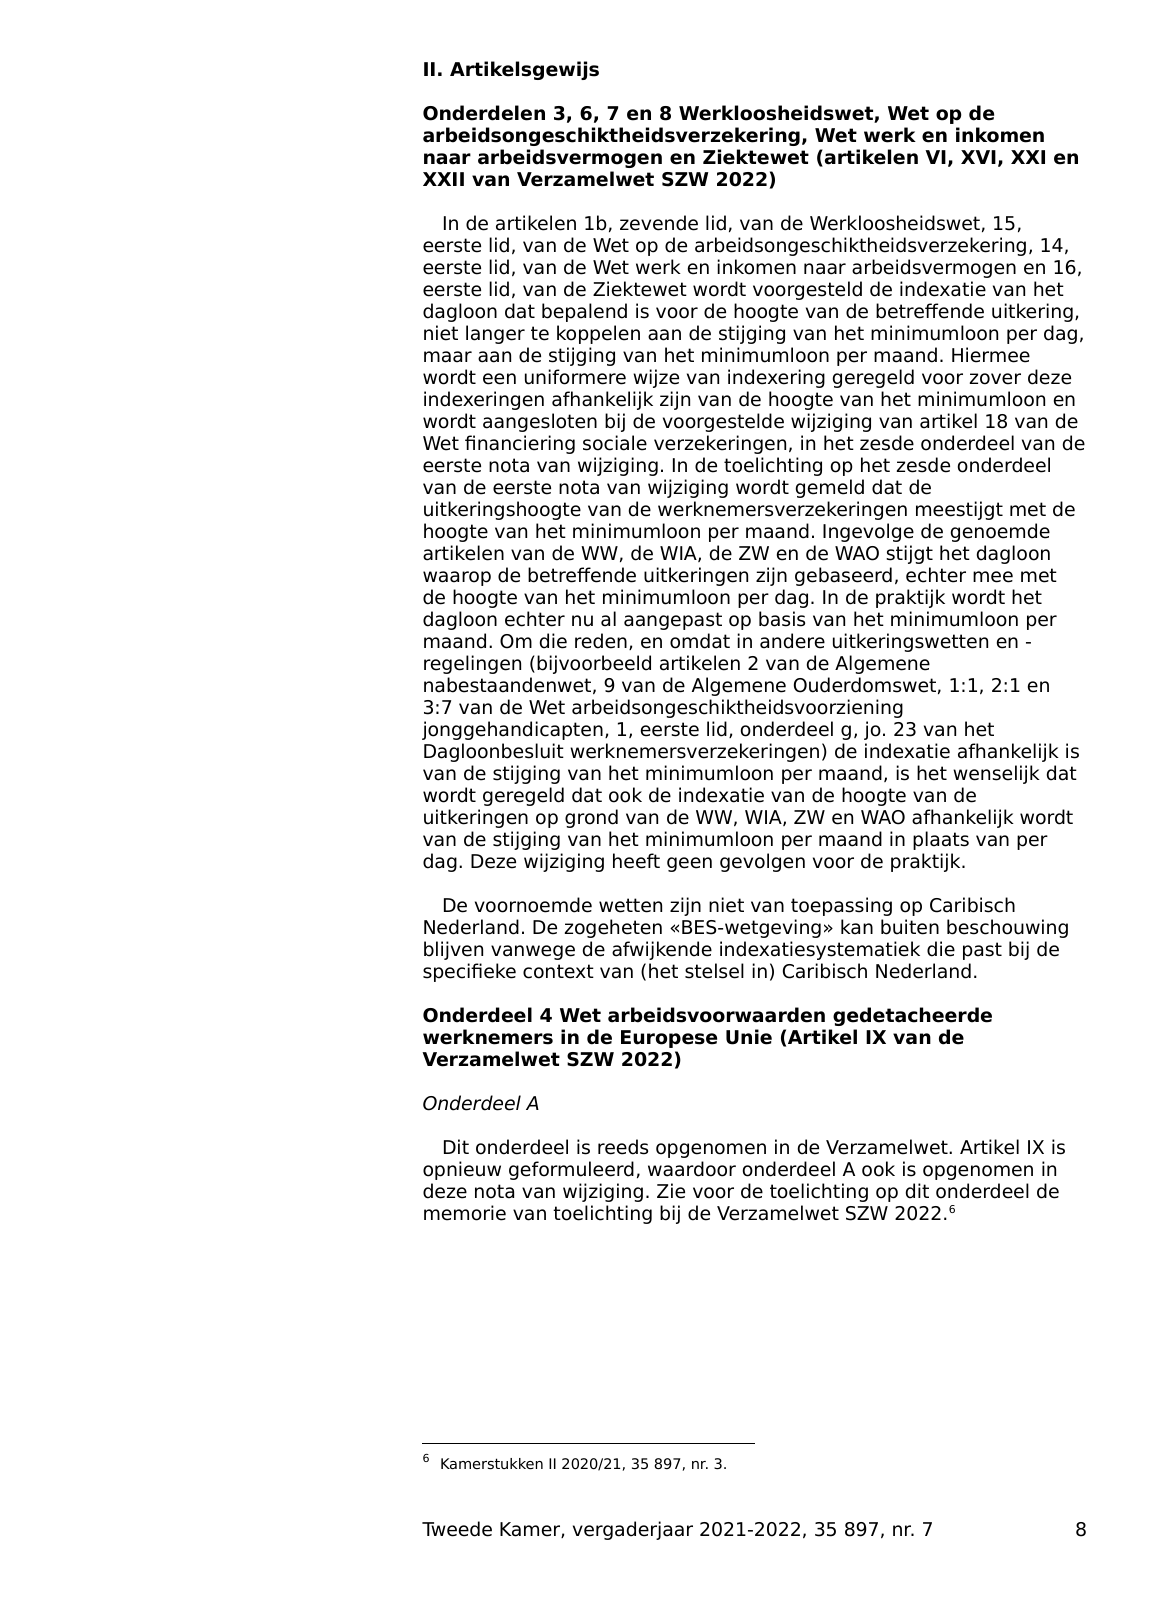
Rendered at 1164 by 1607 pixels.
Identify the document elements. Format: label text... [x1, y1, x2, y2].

subtitle Onderdelen 3, 6, 7 en 8 Werkloosheidswet, Wet op de arbeidsongeschiktheidsverzekering, Wet werk en inkomen naar arbeidsvermogen en Ziektewet (artikelen VI, XVI, XXI en XXII van Verzamelwet SZW 2022) [422, 103, 1087, 191]
text In de artikelen 1b, zevende lid, van de Werkloosheidswet, 15, eerste lid, van de Wet op de arbeidsongeschiktheidsverzekering, 14, eerste lid, van de Wet werk en inkomen naar arbeidsvermogen en 16, eerste lid, van de Ziektewet wordt voorgesteld de indexatie van het dagloon dat bepalend is voor de hoogte van de betreffende uitkering, niet langer te koppelen aan de stijging van het minimumloon per dag, maar aan de stijging van het minimumloon per maand. Hiermee wordt een uniformere wijze van indexering geregeld voor zover deze indexeringen afhankelijk zijn van de hoogte van het minimumloon en wordt aangesloten bij de voorgestelde wijziging van artikel 18 van de Wet financiering sociale verzekeringen, in het zesde onderdeel van de eerste nota van wijziging. In de toelichting op het zesde onderdeel van de eerste nota van wijziging wordt gemeld dat de uitkeringshoogte van de werknemersverzekeringen meestijgt met de hoogte van het minimumloon per maand. Ingevolge de genoemde artikelen van de WW, de WIA, de ZW en de WAO stijgt het dagloon waarop de betreffende uitkeringen zijn gebaseerd, echter mee met de hoogte van het minimumloon per dag. In de praktijk wordt het dagloon echter nu al aangepast op basis van het minimumloon per maand. Om die reden, en omdat in andere uitkeringswetten en -regelingen (bijvoorbeeld artikelen 2 van de Algemene nabestaandenwet, 9 van de Algemene Ouderdomswet, 1:1, 2:1 en 3:7 van de Wet arbeidsongeschiktheidsvoorziening jonggehandicapten, 1, eerste lid, onderdeel g, jo. 23 van het Dagloonbesluit werknemersverzekeringen) de indexatie afhankelijk is van de stijging van het minimumloon per maand, is het wenselijk dat wordt geregeld dat ook de indexatie van de hoogte van de uitkeringen op grond van de WW, WIA, ZW en WAO afhankelijk wordt van de stijging van het minimumloon per maand in plaats van per dag. Deze wijziging heeft geen gevolgen voor de praktijk. [422, 213, 1087, 873]
text Kamerstukken II 2020/21, 35 897, nr. 3. [422, 1452, 1087, 1474]
text Dit onderdeel is reeds opgenomen in de Verzamelwet. Artikel IX is opnieuw geformuleerd, waardoor onderdeel A ook is opgenomen in deze nota van wijziging. Zie voor de toelichting op dit onderdeel de memorie van toelichting bij de Verzamelwet SZW 2022. [422, 1137, 1087, 1225]
text De voornoemde wetten zijn niet van toepassing op Caribisch Nederland. De zogeheten «BES-wetgeving» kan buiten beschouwing blijven vanwege de afwijkende indexatiesystematiek die past bij de specifieke context van (het stelsel in) Caribisch Nederland. [422, 895, 1087, 983]
subtitle Onderdeel 4 Wet arbeidsvoorwaarden gedetacheerde werknemers in de Europese Unie (Artikel IX van de Verzamelwet SZW 2022) [422, 1005, 1087, 1071]
subtitle II. Artikelsgewijs [422, 59, 1087, 81]
subtitle Onderdeel A [422, 1093, 1087, 1115]
